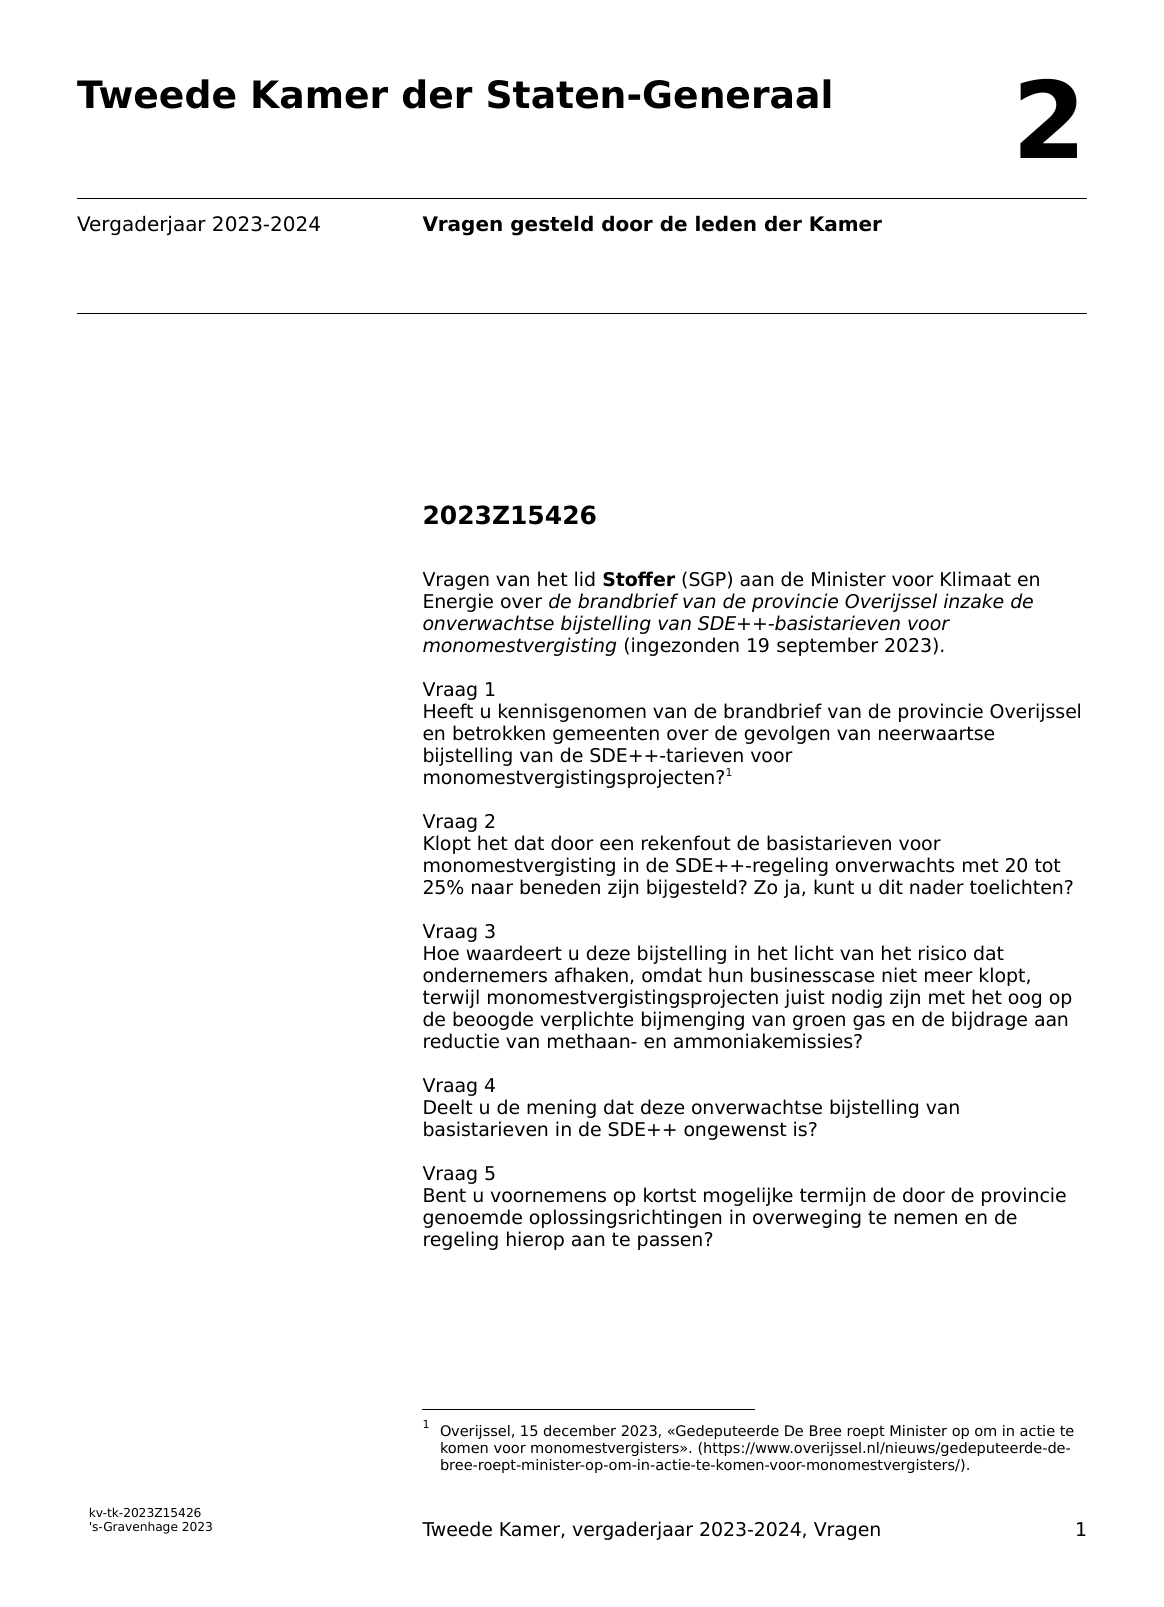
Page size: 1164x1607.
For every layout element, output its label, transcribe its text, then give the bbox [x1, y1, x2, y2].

text Vraag 4 [422, 1075, 1087, 1097]
table_cell Vragen gesteld door de leden der Kamer [422, 199, 1087, 313]
text Deelt u de mening dat deze onverwachtse bijstelling van basistarieven in de SDE++ ongewenst is? [422, 1097, 1087, 1141]
text Vragen van het lid Stoffer (SGP) aan de Minister voor Klimaat en Energie over de brandbrief van de provincie Overijssel inzake de onverwachtse bijstelling van SDE++-basistarieven voor monomestvergisting (ingezonden 19 september 2023). [422, 569, 1087, 657]
table_header 2 [886, 59, 1087, 198]
text Vraag 5 [422, 1163, 1087, 1185]
text 's-Gravenhage 2023 [88, 1520, 323, 1534]
text 2023Z15426 [422, 501, 1087, 531]
text Hoe waardeert u deze bijstelling in het licht van het risico dat ondernemers afhaken, omdat hun businesscase niet meer klopt, terwijl monomestvergistingsprojecten juist nodig zijn met het oog op de beoogde verplichte bijmenging van groen gas en de bijdrage aan reductie van methaan- en ammoniakemissies? [422, 943, 1087, 1053]
text Vraag 3 [422, 921, 1087, 943]
text Vraag 1 [422, 679, 1087, 701]
text Heeft u kennisgenomen van de brandbrief van de provincie Overijssel en betrokken gemeenten over de gevolgen van neerwaartse bijstelling van de SDE++-tarieven voor monomestvergistingsprojecten? [422, 701, 1087, 789]
text Klopt het dat door een rekenfout de basistarieven voor monomestvergisting in de SDE++-regeling onverwachts met 20 tot 25% naar beneden zijn bijgesteld? Zo ja, kunt u dit nader toelichten? [422, 833, 1087, 899]
text kv-tk-2023Z15426 [88, 1506, 323, 1520]
text Vraag 2 [422, 811, 1087, 833]
text Overijssel, 15 december 2023, «Gedeputeerde De Bree roept Minister op om in actie te komen voor monomestvergisters». (https://www.overijssel.nl/nieuws/gedeputeerde-de-bree-roept-minister-op-om-in-actie-te-komen-voor-monomestvergisters/). [422, 1418, 1087, 1474]
table_cell Vergaderjaar 2023-2024 [77, 199, 422, 313]
text Bent u voornemens op kortst mogelijke termijn de door de provincie genoemde oplossingsrichtingen in overweging te nemen en de regeling hierop aan te passen? [422, 1185, 1087, 1251]
table_header Tweede Kamer der Staten-Generaal [77, 59, 886, 198]
